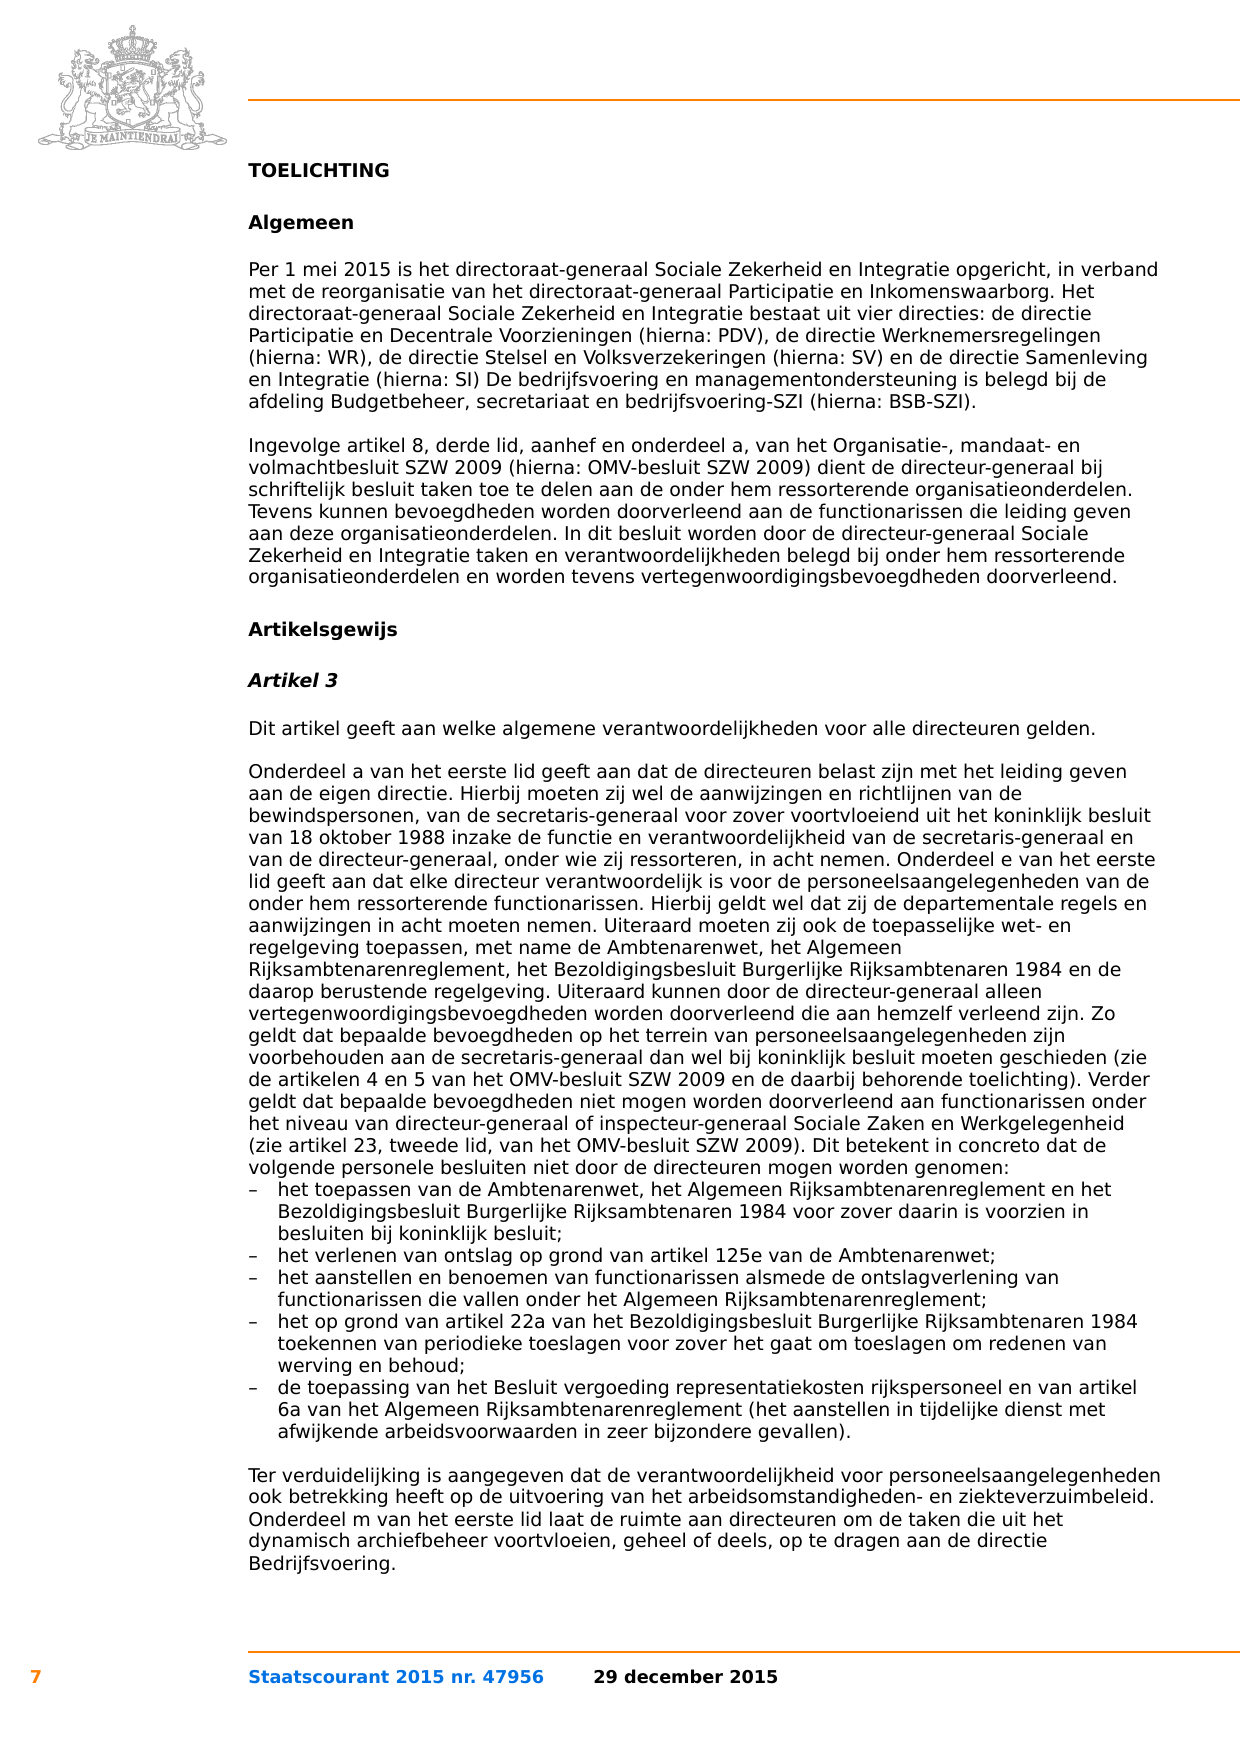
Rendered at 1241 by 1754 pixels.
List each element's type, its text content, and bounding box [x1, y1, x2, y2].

subtitle Artikel 3 [248, 670, 1163, 692]
subtitle Algemeen [248, 212, 1163, 234]
text Onderdeel a van het eerste lid geeft aan dat de directeuren belast zijn met het leiding geven aan de eigen directie. Hierbij moeten zij wel de aanwijzingen en richtlijnen van de bewindspersonen, van de secretaris-generaal voor zover voortvloeiend uit het koninklijk besluit van 18 oktober 1988 inzake de functie en verantwoordelijkheid van de secretaris-generaal en van de directeur-generaal, onder wie zij ressorteren, in acht nemen. Onderdeel e van het eerste lid geeft aan dat elke directeur verantwoordelijk is voor de personeelsaangelegenheden van de onder hem ressorterende functionarissen. Hierbij geldt wel dat zij de departementale regels en aanwijzingen in acht moeten nemen. Uiteraard moeten zij ook de toepasselijke wet- en regelgeving toepassen, met name de Ambtenarenwet, het Algemeen Rijksambtenarenreglement, het Bezoldigingsbesluit Burgerlijke Rijksambtenaren 1984 en de daarop berustende regelgeving. Uiteraard kunnen door de directeur-generaal alleen vertegenwoordigingsbevoegdheden worden doorverleend die aan hemzelf verleend zijn. Zo geldt dat bepaalde bevoegdheden op het terrein van personeelsaangelegenheden zijn voorbehouden aan de secretaris-generaal dan wel bij koninklijk besluit moeten geschieden (zie de artikelen 4 en 5 van het OMV-besluit SZW 2009 en de daarbij behorende toelichting). Verder geldt dat bepaalde bevoegdheden niet mogen worden doorverleend aan functionarissen onder het niveau van directeur-generaal of inspecteur-generaal Sociale Zaken en Werkgelegenheid (zie artikel 23, tweede lid, van het OMV-besluit SZW 2009). Dit betekent in concreto dat de volgende personele besluiten niet door de directeuren mogen worden genomen: [248, 761, 1163, 1179]
text Ingevolge artikel 8, derde lid, aanhef en onderdeel a, van het Organisatie-, mandaat- en volmachtbesluit SZW 2009 (hierna: OMV-besluit SZW 2009) dient de directeur-generaal bij schriftelijk besluit taken toe te delen aan de onder hem ressorterende organisatieonderdelen. Tevens kunnen bevoegdheden worden doorverleend aan de functionarissen die leiding geven aan deze organisatieonderdelen. In dit besluit worden door de directeur-generaal Sociale Zekerheid en Integratie taken en verantwoordelijkheden belegd bij onder hem ressorterende organisatieonderdelen en worden tevens vertegenwoordigingsbevoegdheden doorverleend. [248, 434, 1163, 588]
text – het aanstellen en benoemen van functionarissen alsmede de ontslagverlening van functionarissen die vallen onder het Algemeen Rijksambtenarenreglement; [248, 1267, 1163, 1311]
text Ter verduidelijking is aangegeven dat de verantwoordelijkheid voor personeelsaangelegenheden ook betrekking heeft op de uitvoering van het arbeidsomstandigheden- en ziekteverzuimbeleid. [248, 1464, 1163, 1508]
subtitle TOELICHTING [248, 160, 1163, 182]
text – het verlenen van ontslag op grond van artikel 125e van de Ambtenarenwet; [248, 1245, 1163, 1267]
text – de toepassing van het Besluit vergoeding representatiekosten rijkspersoneel en van artikel 6a van het Algemeen Rijksambtenarenreglement (het aanstellen in tijdelijke dienst met afwijkende arbeidsvoorwaarden in zeer bijzondere gevallen). [248, 1377, 1163, 1443]
picture [38, 25, 227, 150]
text Per 1 mei 2015 is het directoraat-generaal Sociale Zekerheid en Integratie opgericht, in verband met de reorganisatie van het directoraat-generaal Participatie en Inkomenswaarborg. Het directoraat-generaal Sociale Zekerheid en Integratie bestaat uit vier directies: de directie Participatie en Decentrale Voorzieningen (hierna: PDV), de directie Werknemersregelingen (hierna: WR), de directie Stelsel en Volksverzekeringen (hierna: SV) en de directie Samenleving en Integratie (hierna: SI) De bedrijfsvoering en managementondersteuning is belegd bij de afdeling Budgetbeheer, secretariaat en bedrijfsvoering-SZI (hierna: BSB-SZI). [248, 259, 1163, 413]
subtitle Artikelsgewijs [248, 618, 1163, 640]
text – het op grond van artikel 22a van het Bezoldigingsbesluit Burgerlijke Rijksambtenaren 1984 toekennen van periodieke toeslagen voor zover het gaat om toeslagen om redenen van werving en behoud; [248, 1311, 1163, 1377]
text – het toepassen van de Ambtenarenwet, het Algemeen Rijksambtenarenreglement en het Bezoldigingsbesluit Burgerlijke Rijksambtenaren 1984 voor zover daarin is voorzien in besluiten bij koninklijk besluit; [248, 1179, 1163, 1245]
text Onderdeel m van het eerste lid laat de ruimte aan directeuren om de taken die uit het dynamisch archiefbeheer voortvloeien, geheel of deels, op te dragen aan de directie Bedrijfsvoering. [248, 1508, 1163, 1574]
text Dit artikel geeft aan welke algemene verantwoordelijkheden voor alle directeuren gelden. [248, 717, 1163, 739]
